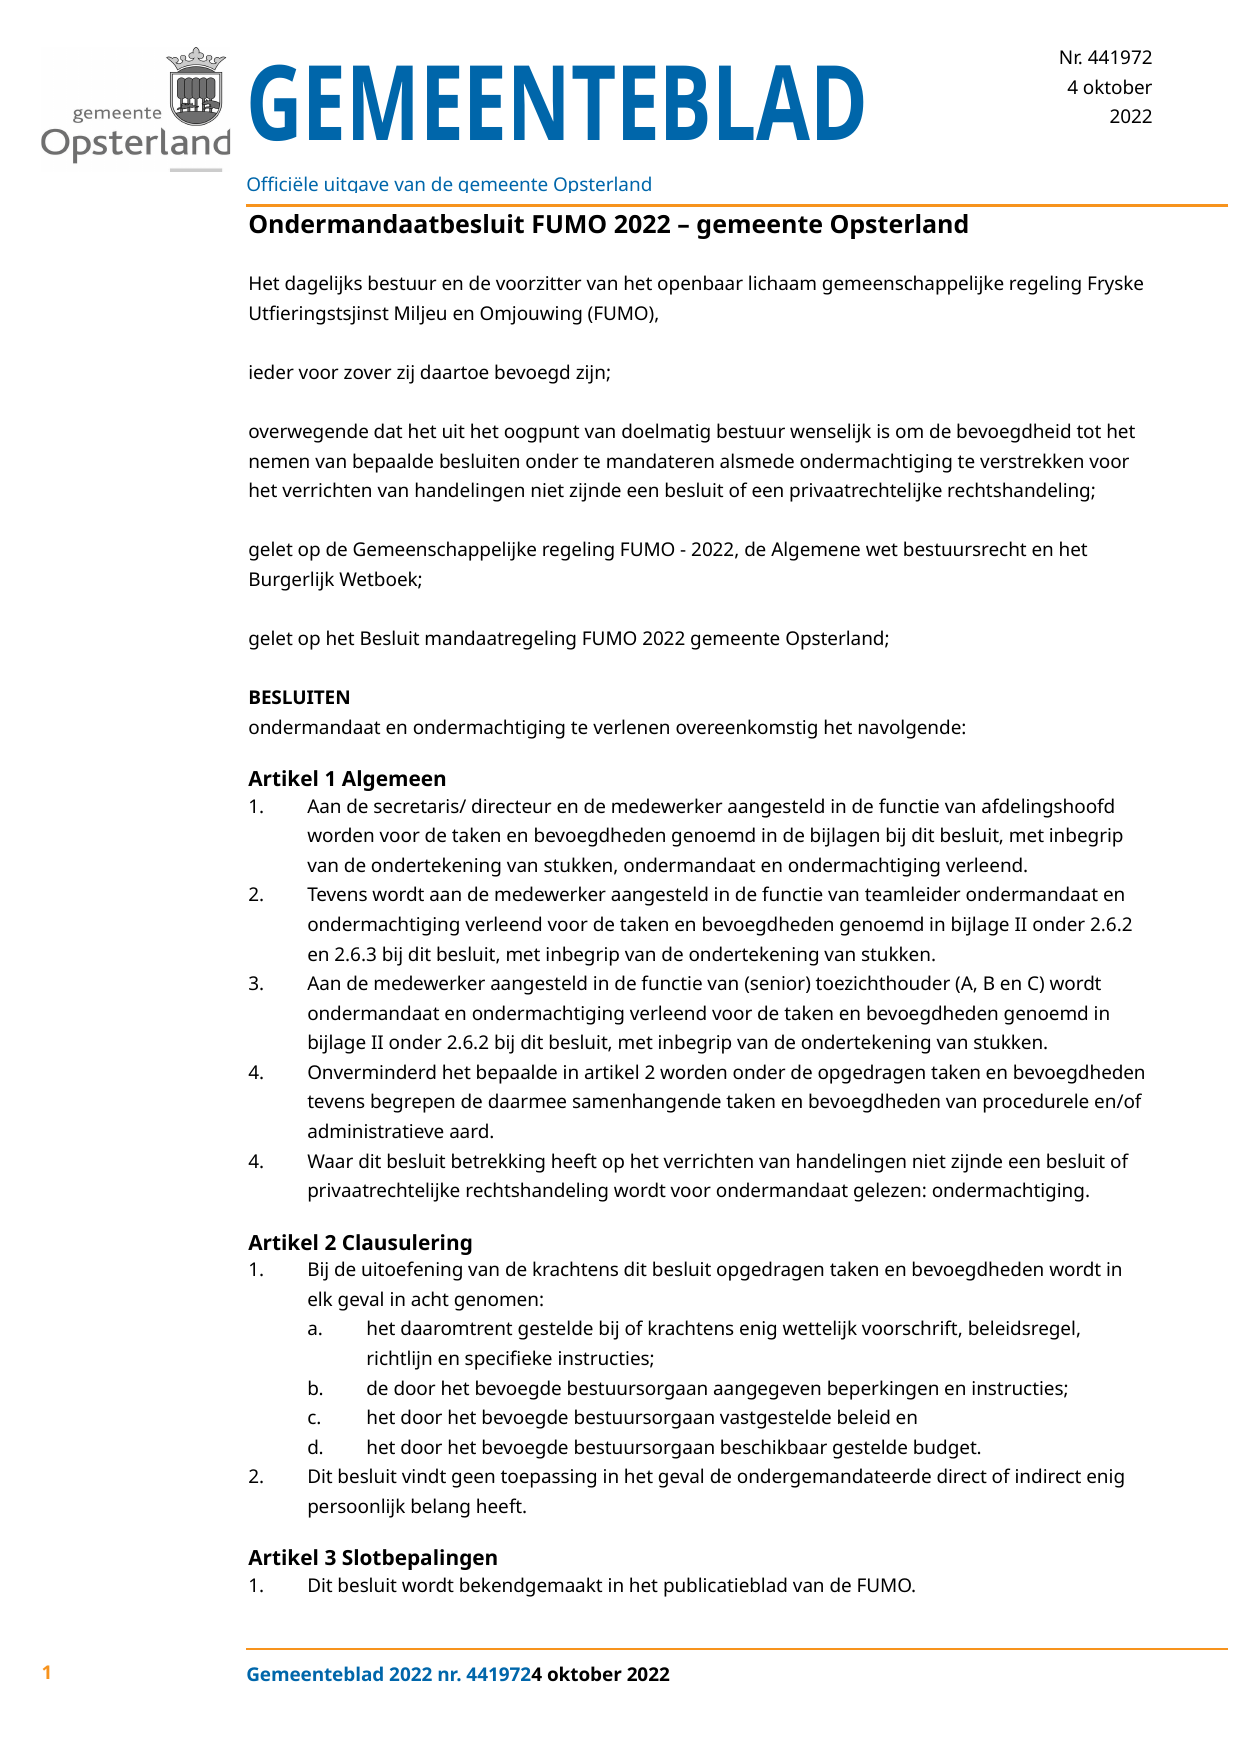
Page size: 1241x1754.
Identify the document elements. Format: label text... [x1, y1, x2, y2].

list het door het bevoegde bestuursorgaan vastgestelde beleid en [307, 1404, 1152, 1430]
text Ondermandaatbesluit FUMO 2022 – gemeente Opsterland [248, 207, 1152, 241]
text gelet op de Gemeenschappelijke regeling FUMO - 2022, de Algemene wet bestuursrecht en het Burgerlijk Wetboek; [248, 537, 1152, 592]
list Bij de uitoefening van de krachtens dit besluit opgedragen taken en bevoegdheden wordt in elk geval in acht genomen: [248, 1256, 1152, 1312]
list Dit besluit vindt geen toepassing in het geval de ondergemandateerde direct of indirect enig persoonlijk belang heeft. [248, 1463, 1152, 1519]
list Tevens wordt aan de medewerker aangesteld in de functie van teamleider ondermandaat en ondermachtiging verleend voor de taken en bevoegdheden genoemd in bijlage II onder 2.6.2 en 2.6.3 bij dit besluit, met inbegrip van de ondertekening van stukken. [248, 882, 1152, 967]
text gelet op het Besluit mandaatregeling FUMO 2022 gemeente Opsterland; [248, 625, 1152, 651]
text Artikel 1 Algemeen [248, 764, 1152, 793]
list het daaromtrent gestelde bij of krachtens enig wettelijk voorschrift, beleidsregel, richtlijn en specifieke instructies; [307, 1316, 1152, 1371]
text ieder voor zover zij daartoe bevoegd zijn; [248, 359, 1152, 385]
list het door het bevoegde bestuursorgaan beschikbaar gestelde budget. [307, 1434, 1152, 1459]
list Waar dit besluit betrekking heeft op het verrichten van handelingen niet zijnde een besluit of privaatrechtelijke rechtshandeling wordt voor ondermandaat gelezen: ondermachtiging. [248, 1148, 1152, 1203]
text Artikel 2 Clausulering [248, 1228, 1152, 1256]
text Het dagelijks bestuur en de voorzitter van het openbaar lichaam gemeenschappelijke regeling Fryske Utfieringstsjinst Miljeu en Omjouwing (FUMO), [248, 270, 1152, 326]
list Onverminderd het bepaalde in artikel 2 worden onder de opgedragen taken en bevoegdheden tevens begrepen de daarmee samenhangende taken en bevoegdheden van procedurele en/of administratieve aard. [248, 1059, 1152, 1144]
text BESLUITEN [248, 684, 1152, 710]
list Aan de secretaris/ directeur en de medewerker aangesteld in de functie van afdelingshoofd worden voor de taken en bevoegdheden genoemd in de bijlagen bij dit besluit, met inbegrip van de ondertekening van stukken, ondermandaat en ondermachtiging verleend. [248, 793, 1152, 878]
list Aan de medewerker aangesteld in de functie van (senior) toezichthouder (A, B en C) wordt ondermandaat en ondermachtiging verleend voor de taken en bevoegdheden genoemd in bijlage II onder 2.6.2 bij dit besluit, met inbegrip van de ondertekening van stukken. [248, 970, 1152, 1055]
text overwegende dat het uit het oogpunt van doelmatig bestuur wenselijk is om de bevoegdheid tot het nemen van bepaalde besluiten onder te mandateren alsmede ondermachtiging te verstrekken voor het verrichten van handelingen niet zijnde een besluit of een privaatrechtelijke rechtshandeling; [248, 418, 1152, 503]
list de door het bevoegde bestuursorgaan aangegeven beperkingen en instructies; [307, 1375, 1152, 1400]
picture [41, 47, 231, 172]
list Dit besluit wordt bekendgemaakt in het publicatieblad van de FUMO. [248, 1572, 1152, 1598]
text ondermandaat en ondermachtiging te verlenen overeenkomstig het navolgende: [248, 714, 1152, 740]
text Artikel 3 Slotbepalingen [248, 1543, 1152, 1572]
